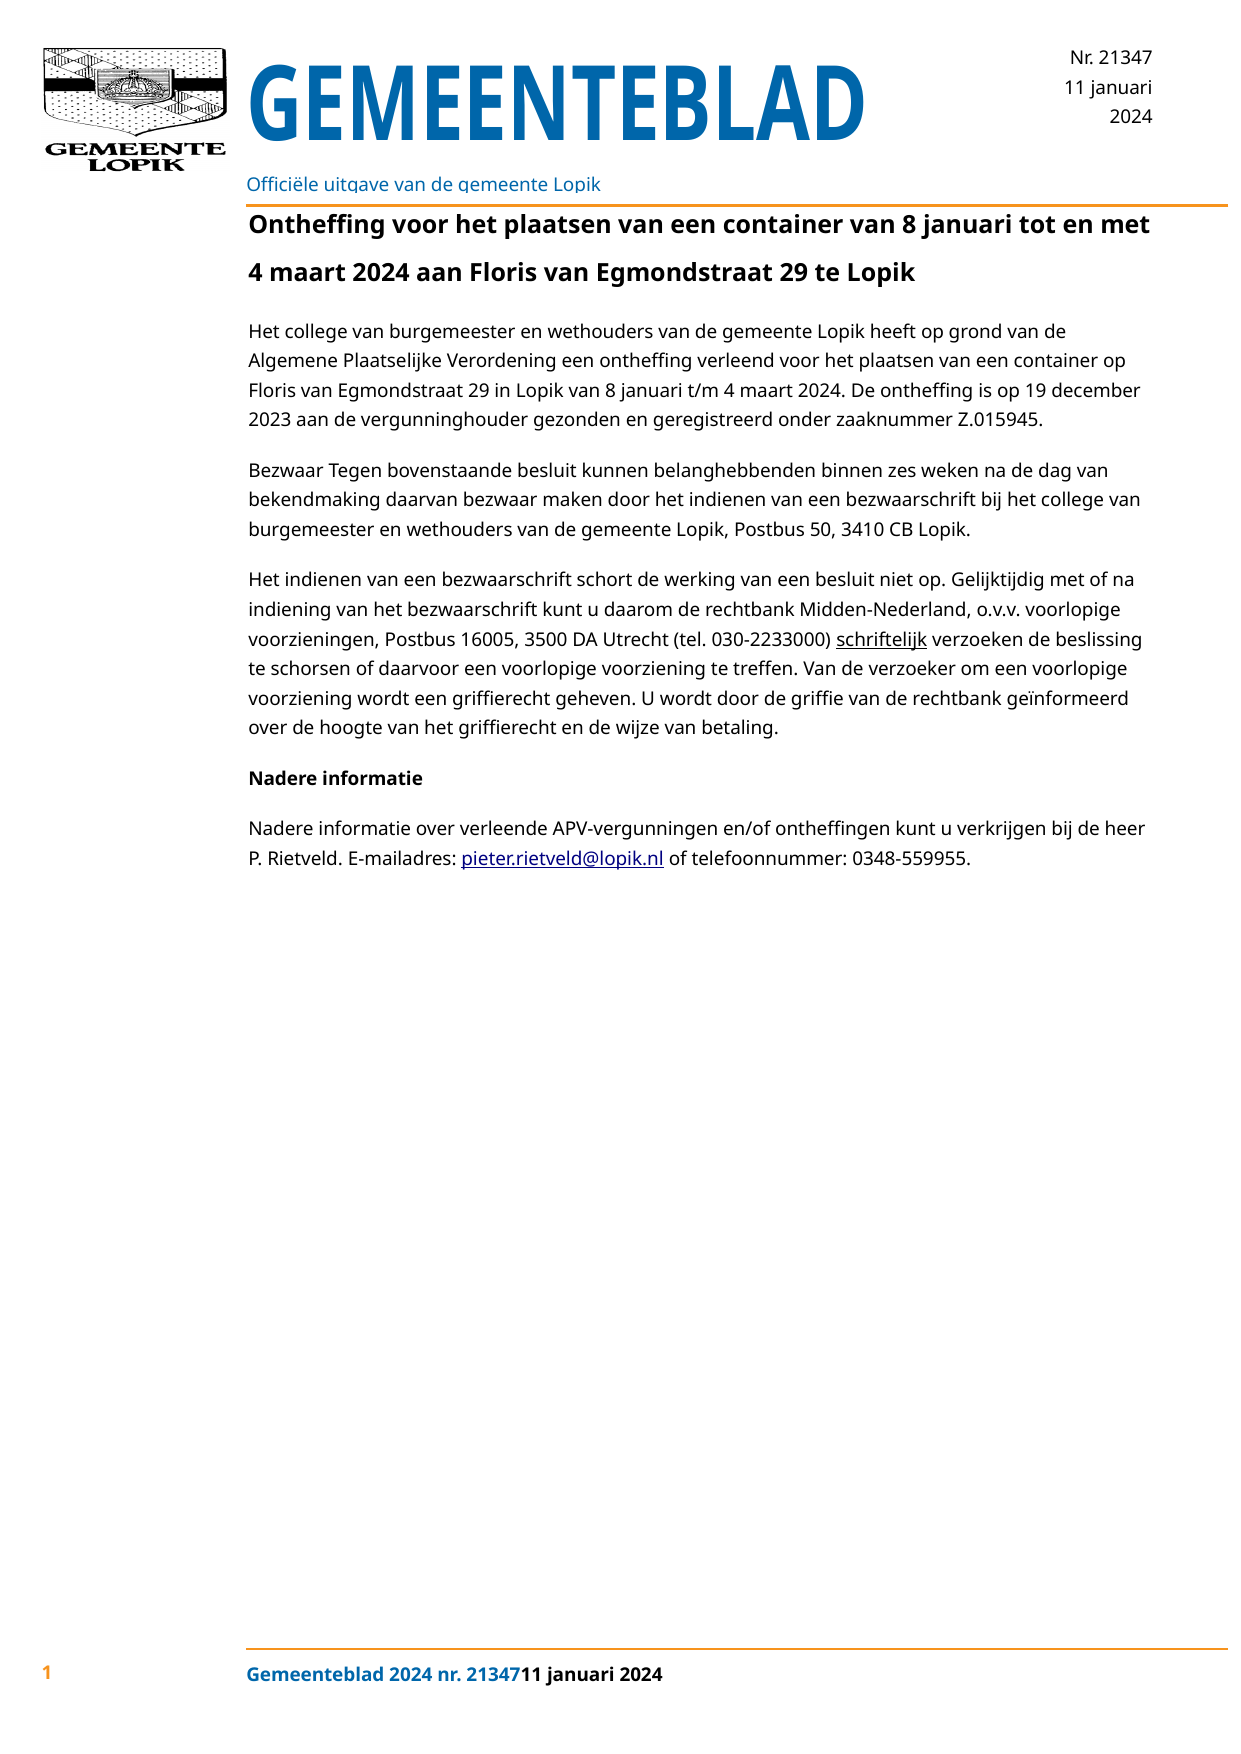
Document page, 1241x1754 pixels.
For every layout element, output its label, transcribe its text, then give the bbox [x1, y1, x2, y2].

text Ontheffing voor het plaatsen van een container van 8 januari tot en met 4 maart 2024 aan Floris van Egmondstraat 29 te Lopik [248, 207, 1152, 288]
text Het indienen van een bezwaarschrift schort de werking van een besluit niet op. Gelijktijdig met of na indiening van het bezwaarschrift kunt u daarom de rechtbank Midden-Nederland, o.v.v. voorlopige voorzieningen, Postbus 16005, 3500 DA Utrecht (tel. 030-2233000) schriftelijk verzoeken de beslissing te schorsen of daarvoor een voorlopige voorziening te treffen. Van de verzoeker om een voorlopige voorziening wordt een griffierecht geheven. U wordt door de griffie van de rechtbank geïnformeerd over de hoogte van het griffierecht en de wijze van betaling. [248, 567, 1152, 740]
text Nadere informatie [248, 765, 1152, 791]
picture [41, 47, 231, 172]
text Het college van burgemeester en wethouders van de gemeente Lopik heeft op grond van de Algemene Plaatselijke Verordening een ontheffing verleend voor het plaatsen van een container op Floris van Egmondstraat 29 in Lopik van 8 januari t/m 4 maart 2024. De ontheffing is op 19 december 2023 aan de vergunninghouder gezonden en geregistreerd onder zaaknummer Z.015945. [248, 318, 1152, 432]
text Bezwaar Tegen bovenstaande besluit kunnen belanghebbenden binnen zes weken na de dag van bekendmaking daarvan bezwaar maken door het indienen van een bezwaarschrift bij het college van burgemeester en wethouders van de gemeente Lopik, Postbus 50, 3410 CB Lopik. [248, 457, 1152, 542]
text Nadere informatie over verleende APV-vergunningen en/of ontheffingen kunt u verkrijgen bij de heer P. Rietveld. E-mailadres: pieter.rietveld@lopik.nl of telefoonnummer: 0348-559955. [248, 815, 1152, 871]
